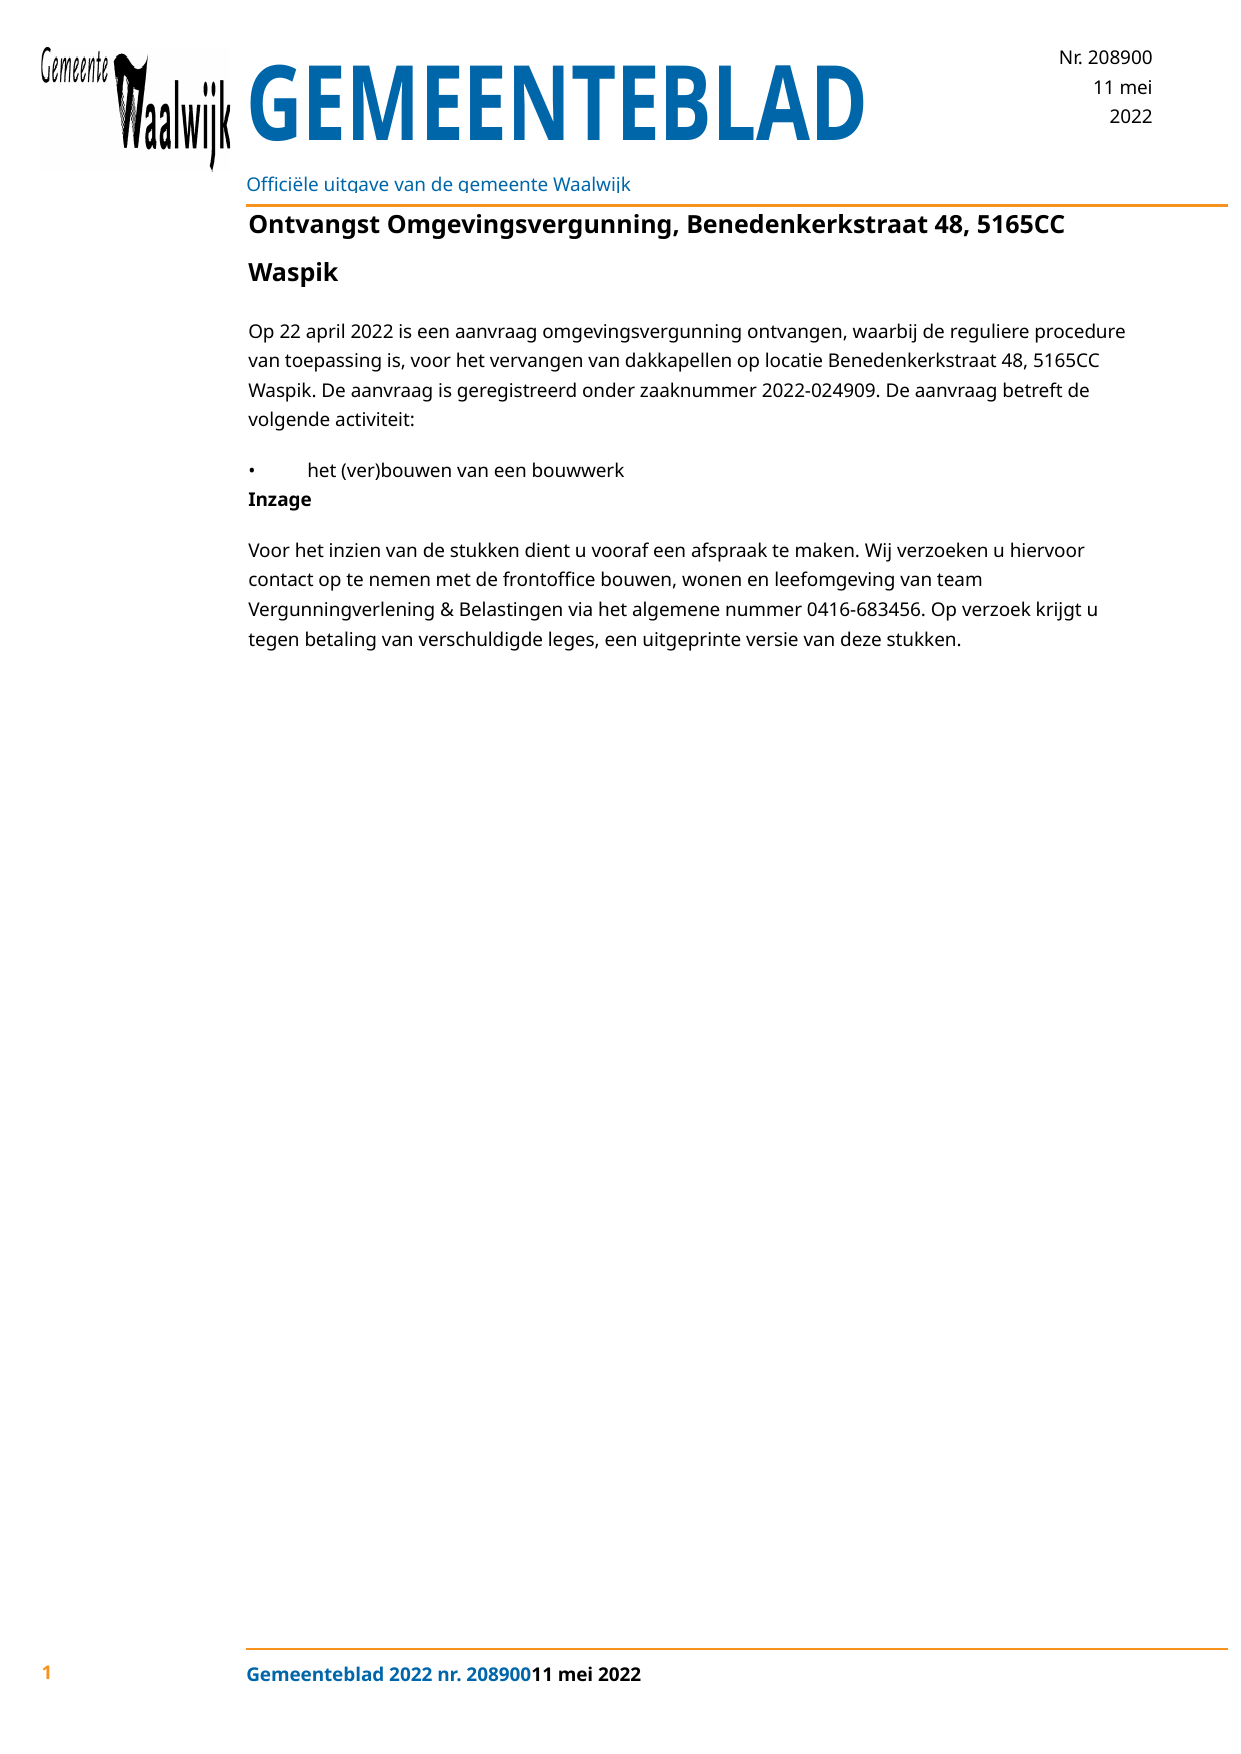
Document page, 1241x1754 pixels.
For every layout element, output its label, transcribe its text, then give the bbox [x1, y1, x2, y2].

text Ontvangst Omgevingsvergunning, Benedenkerkstraat 48, 5165CC Waspik [248, 207, 1152, 288]
list het (ver)bouwen van een bouwwerk [248, 457, 1152, 483]
picture [41, 47, 231, 172]
text Voor het inzien van de stukken dient u vooraf een afspraak te maken. Wij verzoeken u hiervoor contact op te nemen met de frontoffice bouwen, wonen en leefomgeving van team Vergunningverlening & Belastingen via het algemene nummer 0416-683456. Op verzoek krijgt u tegen betaling van verschuldigde leges, een uitgeprinte versie van deze stukken. [248, 537, 1152, 652]
text Op 22 april 2022 is een aanvraag omgevingsvergunning ontvangen, waarbij de reguliere procedure van toepassing is, voor het vervangen van dakkapellen op locatie Benedenkerkstraat 48, 5165CC Waspik. De aanvraag is geregistreerd onder zaaknummer 2022-024909. De aanvraag betreft de volgende activiteit: [248, 318, 1152, 432]
text Inzage [248, 487, 1152, 512]
